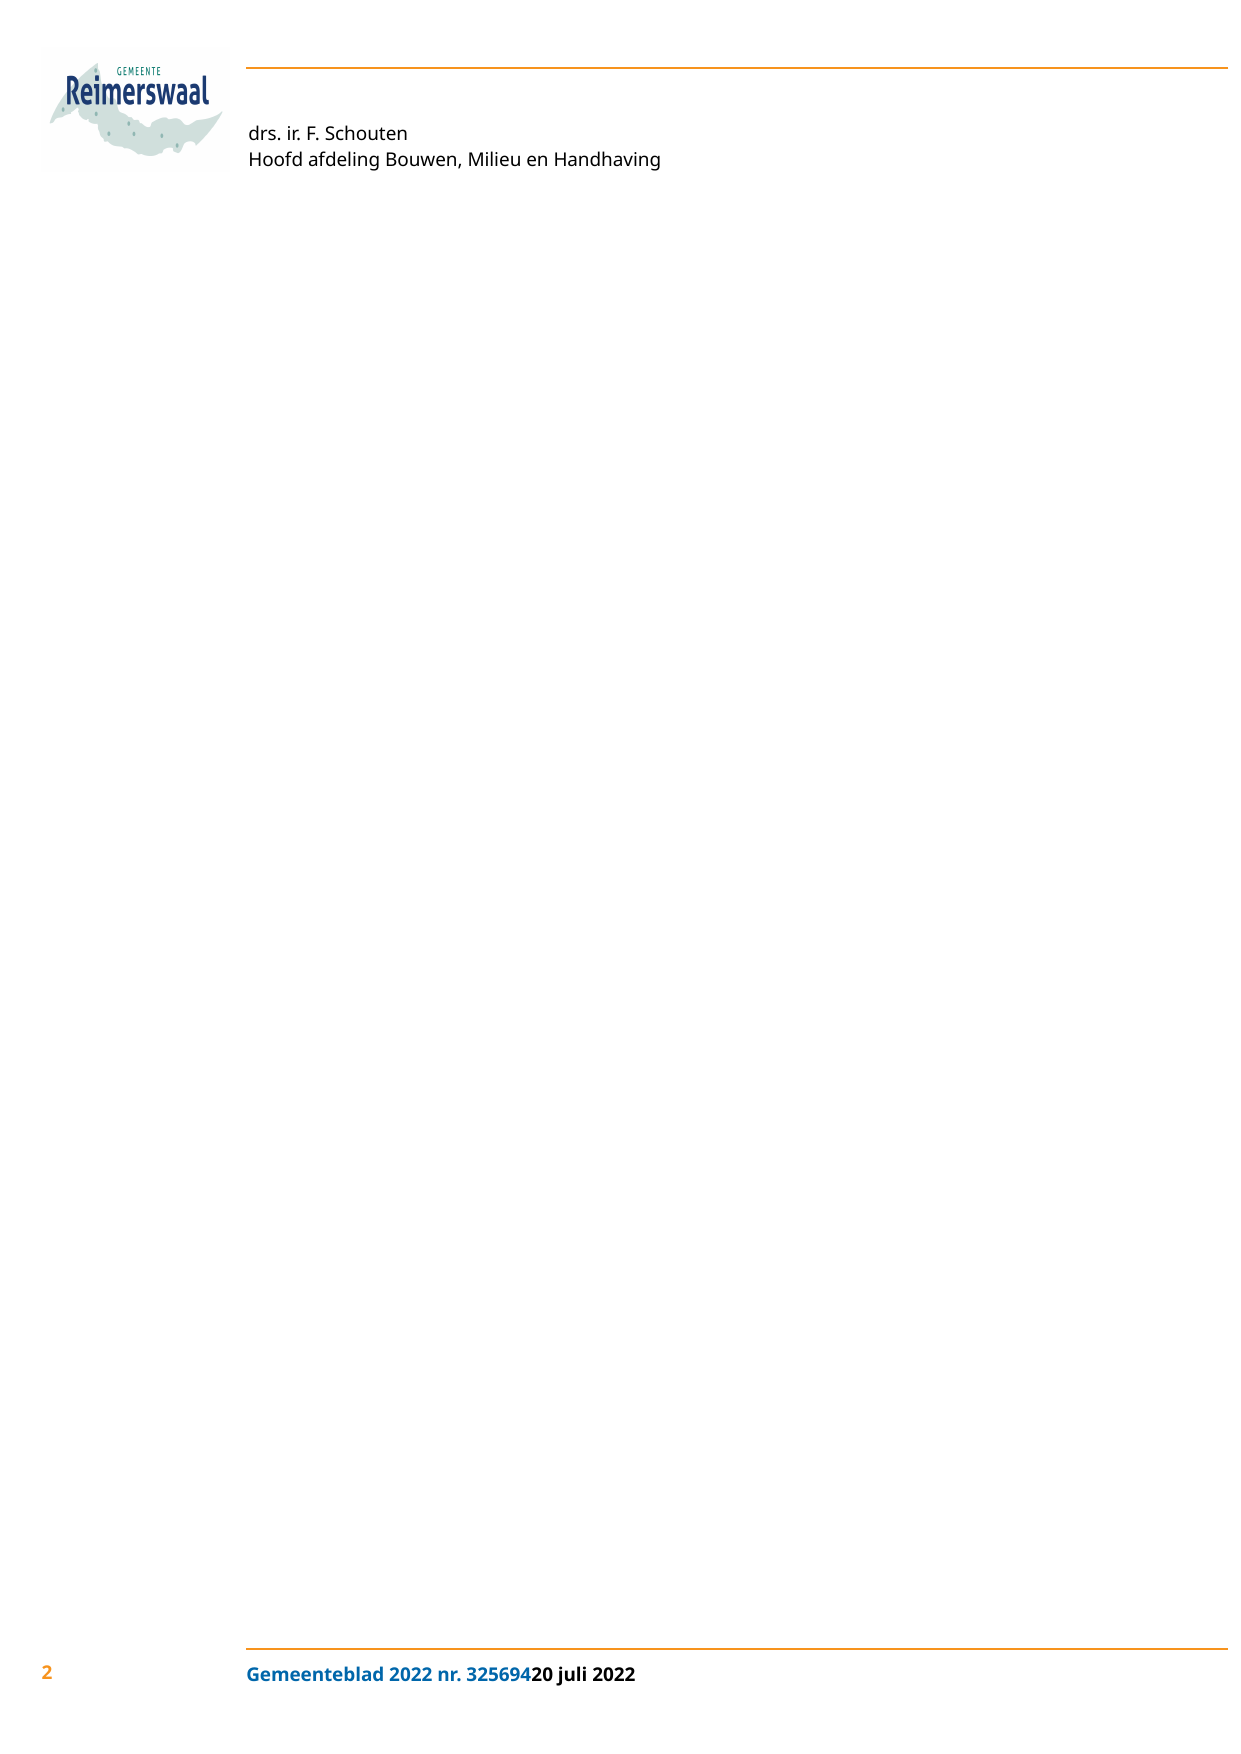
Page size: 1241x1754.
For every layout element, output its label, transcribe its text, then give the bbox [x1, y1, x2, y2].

text drs. ir. F. Schouten [248, 121, 1152, 146]
text Hoofd afdeling Bouwen, Milieu en Handhaving [248, 146, 1152, 172]
picture [41, 47, 231, 172]
